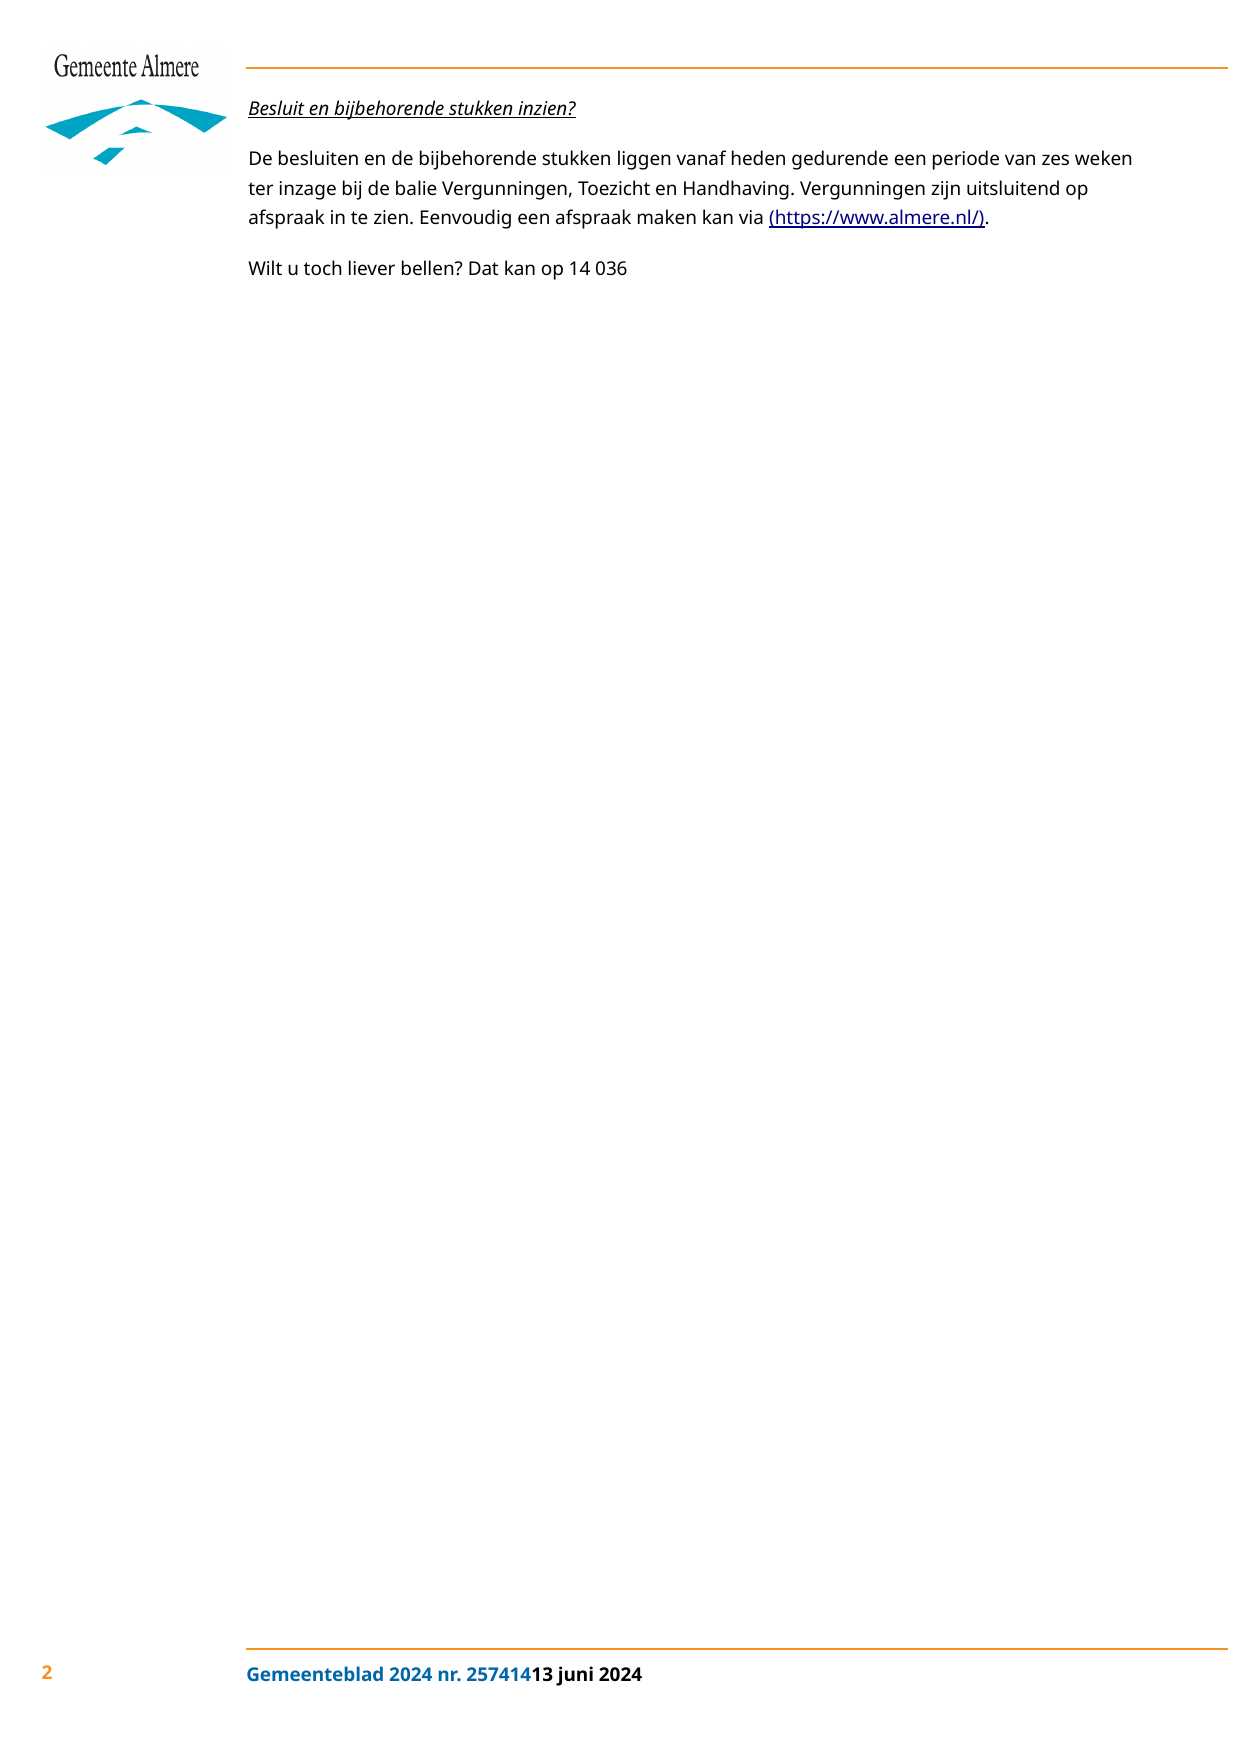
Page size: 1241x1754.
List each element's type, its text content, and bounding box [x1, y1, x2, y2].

text Besluit en bijbehorende stukken inzien? [248, 95, 1152, 121]
text Wilt u toch liever bellen? Dat kan op 14 036 [248, 255, 1152, 281]
picture [41, 47, 231, 172]
text De besluiten en de bijbehorende stukken liggen vanaf heden gedurende een periode van zes weken ter inzage bij de balie Vergunningen, Toezicht en Handhaving. Vergunningen zijn uitsluitend op afspraak in te zien. Eenvoudig een afspraak maken kan via (https://www.almere.nl/). [248, 145, 1152, 230]
